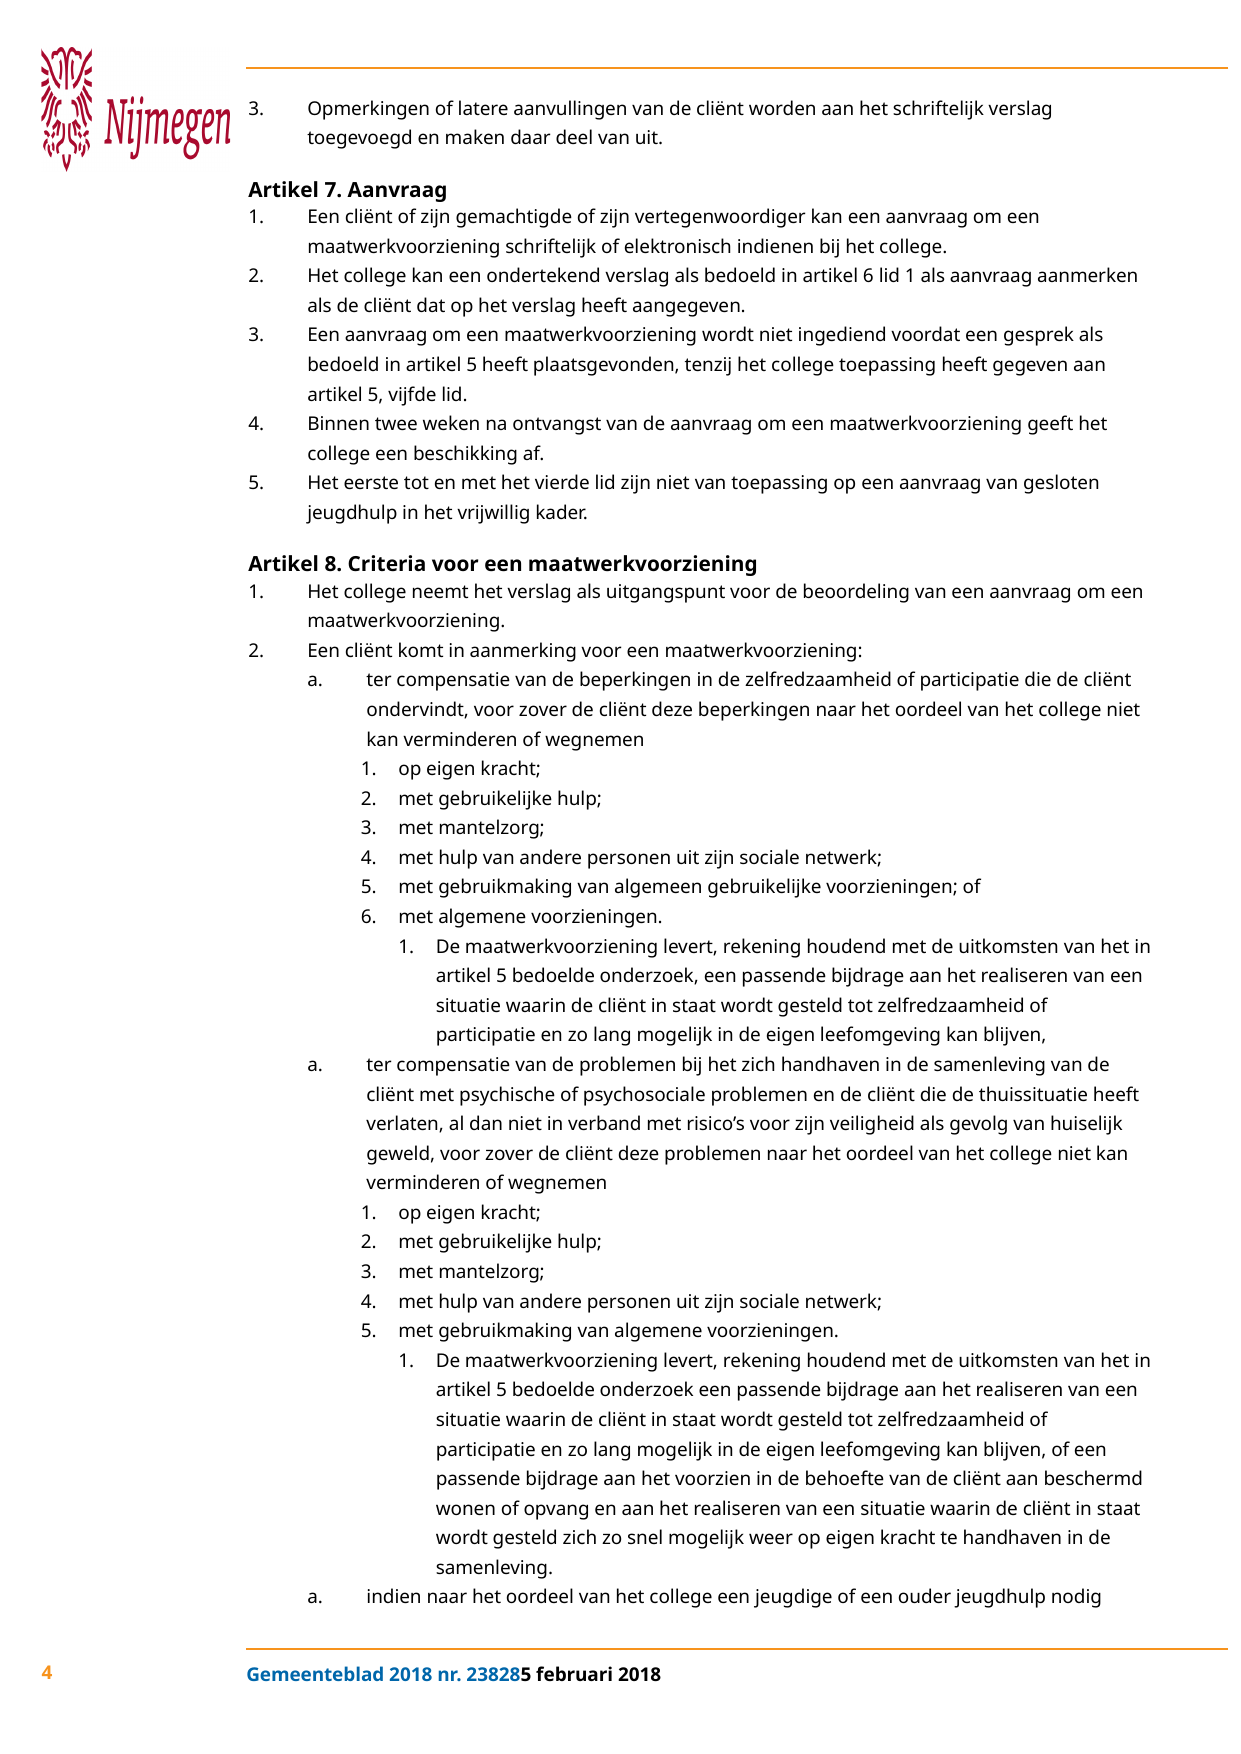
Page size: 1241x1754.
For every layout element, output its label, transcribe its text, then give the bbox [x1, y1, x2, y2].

list met gebruikmaking van algemeen gebruikelijke voorzieningen; of [361, 874, 1152, 899]
list met mantelzorg; [361, 814, 1152, 840]
list indien naar het oordeel van het college een jeugdige of een ouder jeugdhulp nodig [307, 1584, 1152, 1609]
list met hulp van andere personen uit zijn sociale netwerk; [361, 844, 1152, 870]
list ter compensatie van de problemen bij het zich handhaven in de samenleving van de cliënt met psychische of psychosociale problemen en de cliënt die de thuissituatie heeft verlaten, al dan niet in verband met risico’s voor zijn veiligheid als gevolg van huiselijk geweld, voor zover de cliënt deze problemen naar het oordeel van het college niet kan verminderen of wegnemen [307, 1051, 1152, 1195]
list Het college neemt het verslag als uitgangspunt voor de beoordeling van een aanvraag om een maatwerkvoorziening. [248, 578, 1152, 633]
text Artikel 8. Criteria voor een maatwerkvoorziening [248, 549, 1152, 578]
list op eigen kracht; [361, 755, 1152, 781]
list De maatwerkvoorziening levert, rekening houdend met de uitkomsten van het in artikel 5 bedoelde onderzoek een passende bijdrage aan het realiseren van een situatie waarin de cliënt in staat wordt gesteld tot zelfredzaamheid of participatie en zo lang mogelijk in de eigen leefomgeving kan blijven, of een passende bijdrage aan het voorzien in de behoefte van de cliënt aan beschermd wonen of opvang en aan het realiseren van een situatie waarin de cliënt in staat wordt gesteld zich zo snel mogelijk weer op eigen kracht te handhaven in de samenleving. [398, 1347, 1152, 1580]
list met gebruikmaking van algemene voorzieningen. [361, 1317, 1152, 1343]
list Binnen twee weken na ontvangst van de aanvraag om een maatwerkvoorziening geeft het college een beschikking af. [248, 410, 1152, 466]
list Een aanvraag om een maatwerkvoorziening wordt niet ingediend voordat een gesprek als bedoeld in artikel 5 heeft plaatsgevonden, tenzij het college toepassing heeft gegeven aan artikel 5, vijfde lid. [248, 322, 1152, 406]
list Het eerste tot en met het vierde lid zijn niet van toepassing op een aanvraag van gesloten jeugdhulp in het vrijwillig kader. [248, 469, 1152, 525]
list met algemene voorzieningen. [361, 903, 1152, 929]
list met gebruikelijke hulp; [361, 1229, 1152, 1254]
list Het college kan een ondertekend verslag als bedoeld in artikel 6 lid 1 als aanvraag aanmerken als de cliënt dat op het verslag heeft aangegeven. [248, 262, 1152, 318]
list op eigen kracht; [361, 1199, 1152, 1225]
list met hulp van andere personen uit zijn sociale netwerk; [361, 1288, 1152, 1314]
list met gebruikelijke hulp; [361, 785, 1152, 811]
list ter compensatie van de beperkingen in de zelfredzaamheid of participatie die de cliënt ondervindt, voor zover de cliënt deze beperkingen naar het oordeel van het college niet kan verminderen of wegnemen [307, 667, 1152, 752]
list Een cliënt of zijn gemachtigde of zijn vertegenwoordiger kan een aanvraag om een maatwerkvoorziening schriftelijk of elektronisch indienen bij het college. [248, 203, 1152, 258]
picture [41, 47, 231, 172]
list met mantelzorg; [361, 1258, 1152, 1284]
list De maatwerkvoorziening levert, rekening houdend met de uitkomsten van het in artikel 5 bedoelde onderzoek, een passende bijdrage aan het realiseren van een situatie waarin de cliënt in staat wordt gesteld tot zelfredzaamheid of participatie en zo lang mogelijk in de eigen leefomgeving kan blijven, [398, 933, 1152, 1047]
text Artikel 7. Aanvraag [248, 175, 1152, 203]
list Opmerkingen of latere aanvullingen van de cliënt worden aan het schriftelijk verslag toegevoegd en maken daar deel van uit. [248, 95, 1152, 150]
list Een cliënt komt in aanmerking voor een maatwerkvoorziening: [248, 637, 1152, 663]
